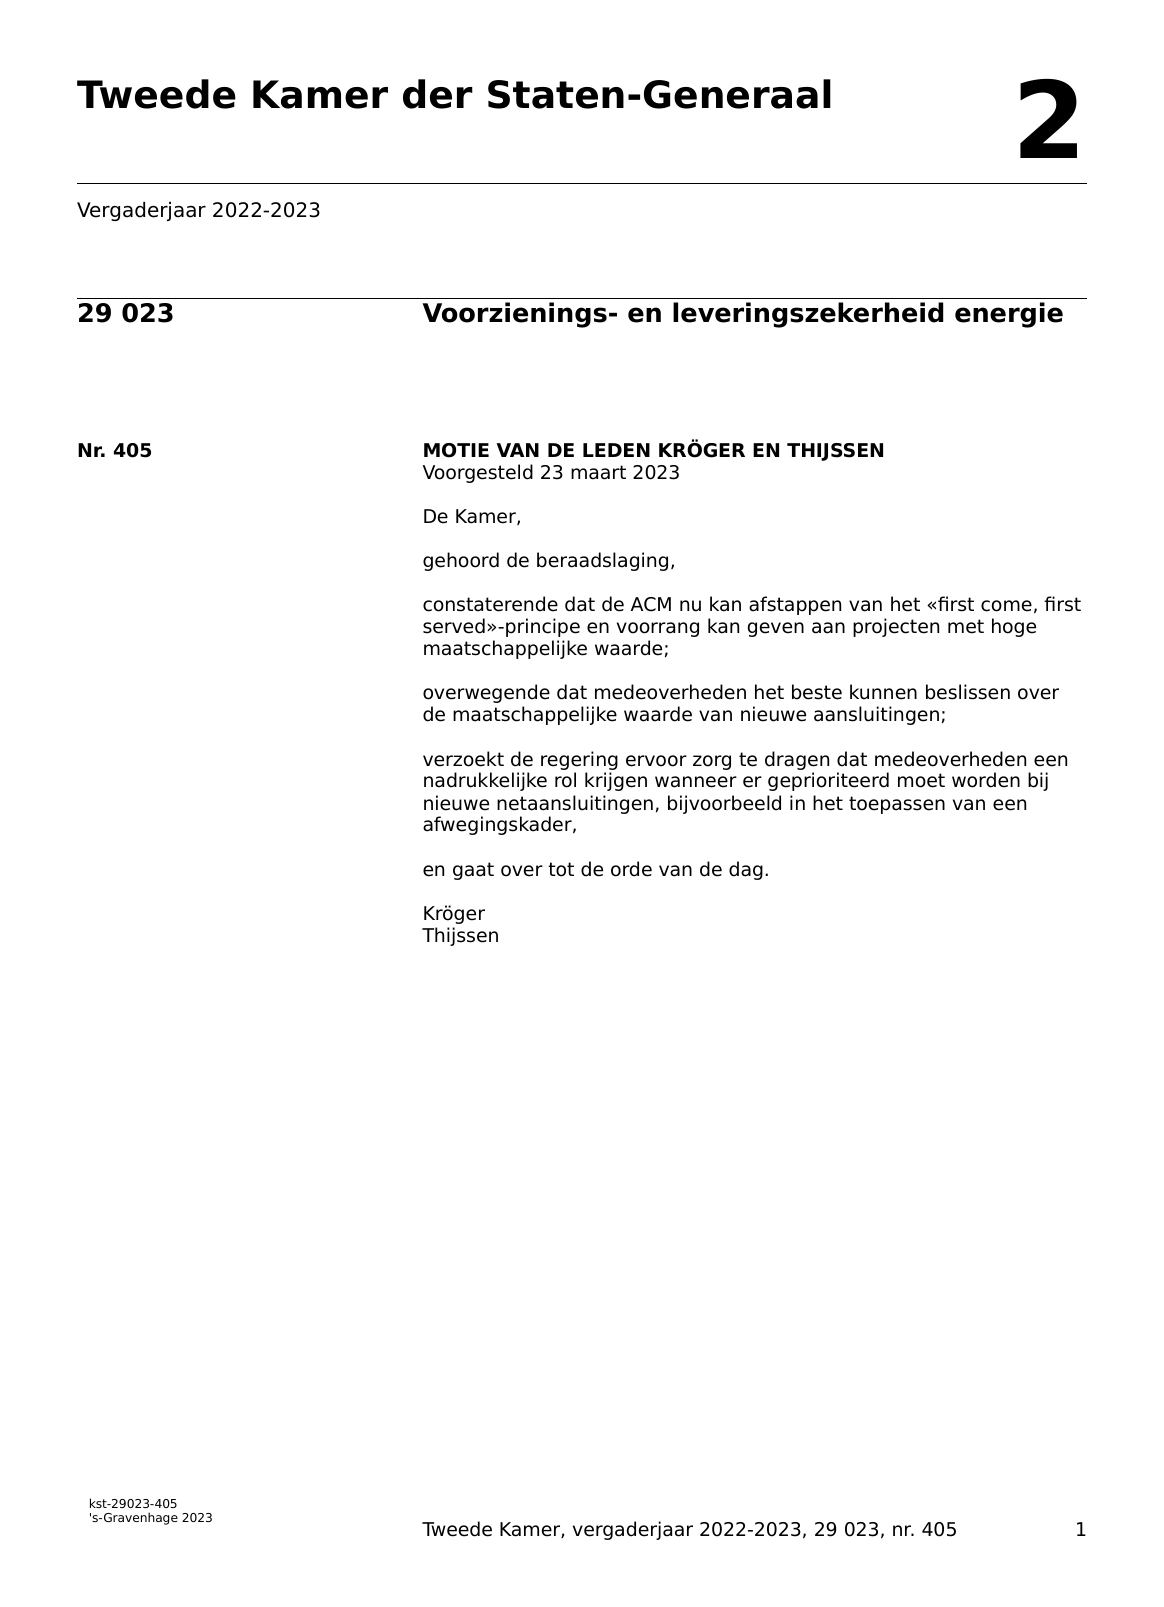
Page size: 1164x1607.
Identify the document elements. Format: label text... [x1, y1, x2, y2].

table_header Tweede Kamer der Staten-Generaal [77, 59, 886, 183]
text overwegende dat medeoverheden het beste kunnen beslissen over de maatschappelijke waarde van nieuwe aansluitingen; [422, 682, 1087, 726]
table_cell Vergaderjaar 2022-2023 [77, 184, 1087, 298]
text 's-Gravenhage 2023 [88, 1511, 323, 1525]
subtitle Nr. 405 MOTIE VAN DE LEDEN KRÖGER EN THIJSSEN [77, 440, 1087, 462]
text en gaat over tot de orde van de dag. [422, 858, 1087, 881]
text Kröger [422, 903, 1087, 925]
table_header 2 [886, 59, 1087, 183]
text Voorgesteld 23 maart 2023 [422, 462, 1087, 484]
text constaterende dat de ACM nu kan afstappen van het «first come, first served»-principe en voorrang kan geven aan projecten met hoge maatschappelijke waarde; [422, 594, 1087, 660]
text kst-29023-405 [88, 1497, 323, 1511]
text De Kamer, [422, 506, 1087, 528]
text gehoord de beraadslaging, [422, 550, 1087, 572]
text Thijssen [422, 925, 1087, 947]
text verzoekt de regering ervoor zorg te dragen dat medeoverheden een nadrukkelijke rol krijgen wanneer er geprioriteerd moet worden bij nieuwe netaansluitingen, bijvoorbeeld in het toepassen van een afwegingskader, [422, 748, 1087, 836]
subtitle 29 023 Voorzienings- en leveringszekerheid energie [77, 299, 1087, 329]
